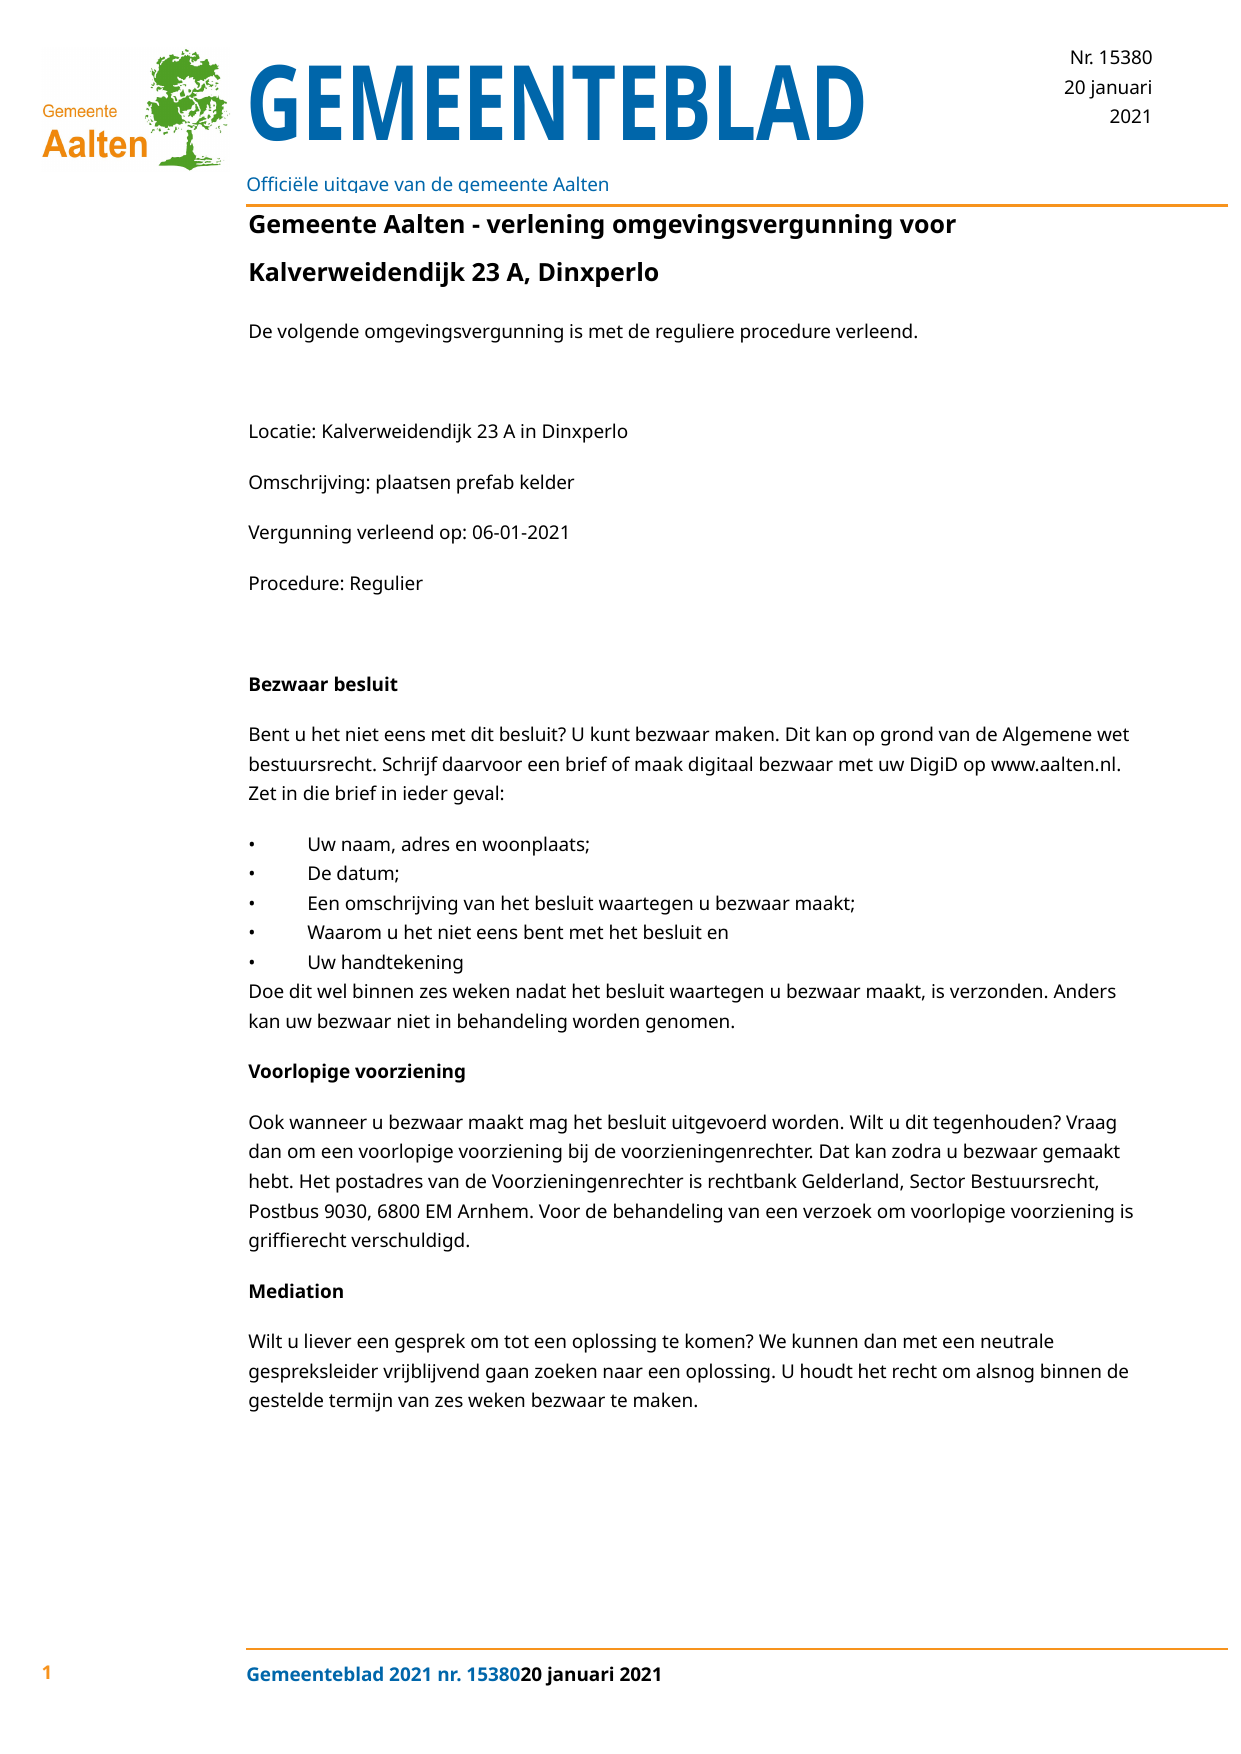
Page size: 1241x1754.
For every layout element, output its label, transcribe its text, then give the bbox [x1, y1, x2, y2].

text Doe dit wel binnen zes weken nadat het besluit waartegen u bezwaar maakt, is verzonden. Anders kan uw bezwaar niet in behandeling worden genomen. [248, 979, 1152, 1034]
text Omschrijving: plaatsen prefab kelder [248, 469, 1152, 495]
text Wilt u liever een gesprek om tot een oplossing te komen? We kunnen dan met een neutrale gespreksleider vrijblijvend gaan zoeken naar een oplossing. U houdt het recht om alsnog binnen de gestelde termijn van zes weken bezwaar te maken. [248, 1328, 1152, 1413]
text Ook wanneer u bezwaar maakt mag het besluit uitgevoerd worden. Wilt u dit tegenhouden? Vraag dan om een voorlopige voorziening bij de voorzieningenrechter. Dat kan zodra u bezwaar gemaakt hebt. Het postadres van de Voorzieningenrechter is rechtbank Gelderland, Sector Bestuursrecht, Postbus 9030, 6800 EM Arnhem. Voor de behandeling van een verzoek om voorlopige voorziening is griffierecht verschuldigd. [248, 1109, 1152, 1253]
list Uw handtekening [248, 949, 1152, 975]
text Bent u het niet eens met dit besluit? U kunt bezwaar maken. Dit kan op grond van de Algemene wet bestuursrecht. Schrijf daarvoor een brief of maak digitaal bezwaar met uw DigiD op www.aalten.nl. Zet in die brief in ieder geval: [248, 721, 1152, 806]
text De volgende omgevingsvergunning is met de reguliere procedure verleend. [248, 318, 1152, 344]
text Gemeente Aalten - verlening omgevingsvergunning voor Kalverweidendijk 23 A, Dinxperlo [248, 207, 1152, 288]
list Een omschrijving van het besluit waartegen u bezwaar maakt; [248, 890, 1152, 916]
text Bezwaar besluit [248, 671, 1152, 697]
text Locatie: Kalverweidendijk 23 A in Dinxperlo [248, 419, 1152, 444]
list Waarom u het niet eens bent met het besluit en [248, 919, 1152, 945]
text Procedure: Regulier [248, 570, 1152, 596]
list De datum; [248, 860, 1152, 886]
picture [41, 47, 231, 172]
text Mediation [248, 1278, 1152, 1304]
list Uw naam, adres en woonplaats; [248, 831, 1152, 857]
text Vergunning verleend op: 06-01-2021 [248, 519, 1152, 545]
text Voorlopige voorziening [248, 1059, 1152, 1084]
